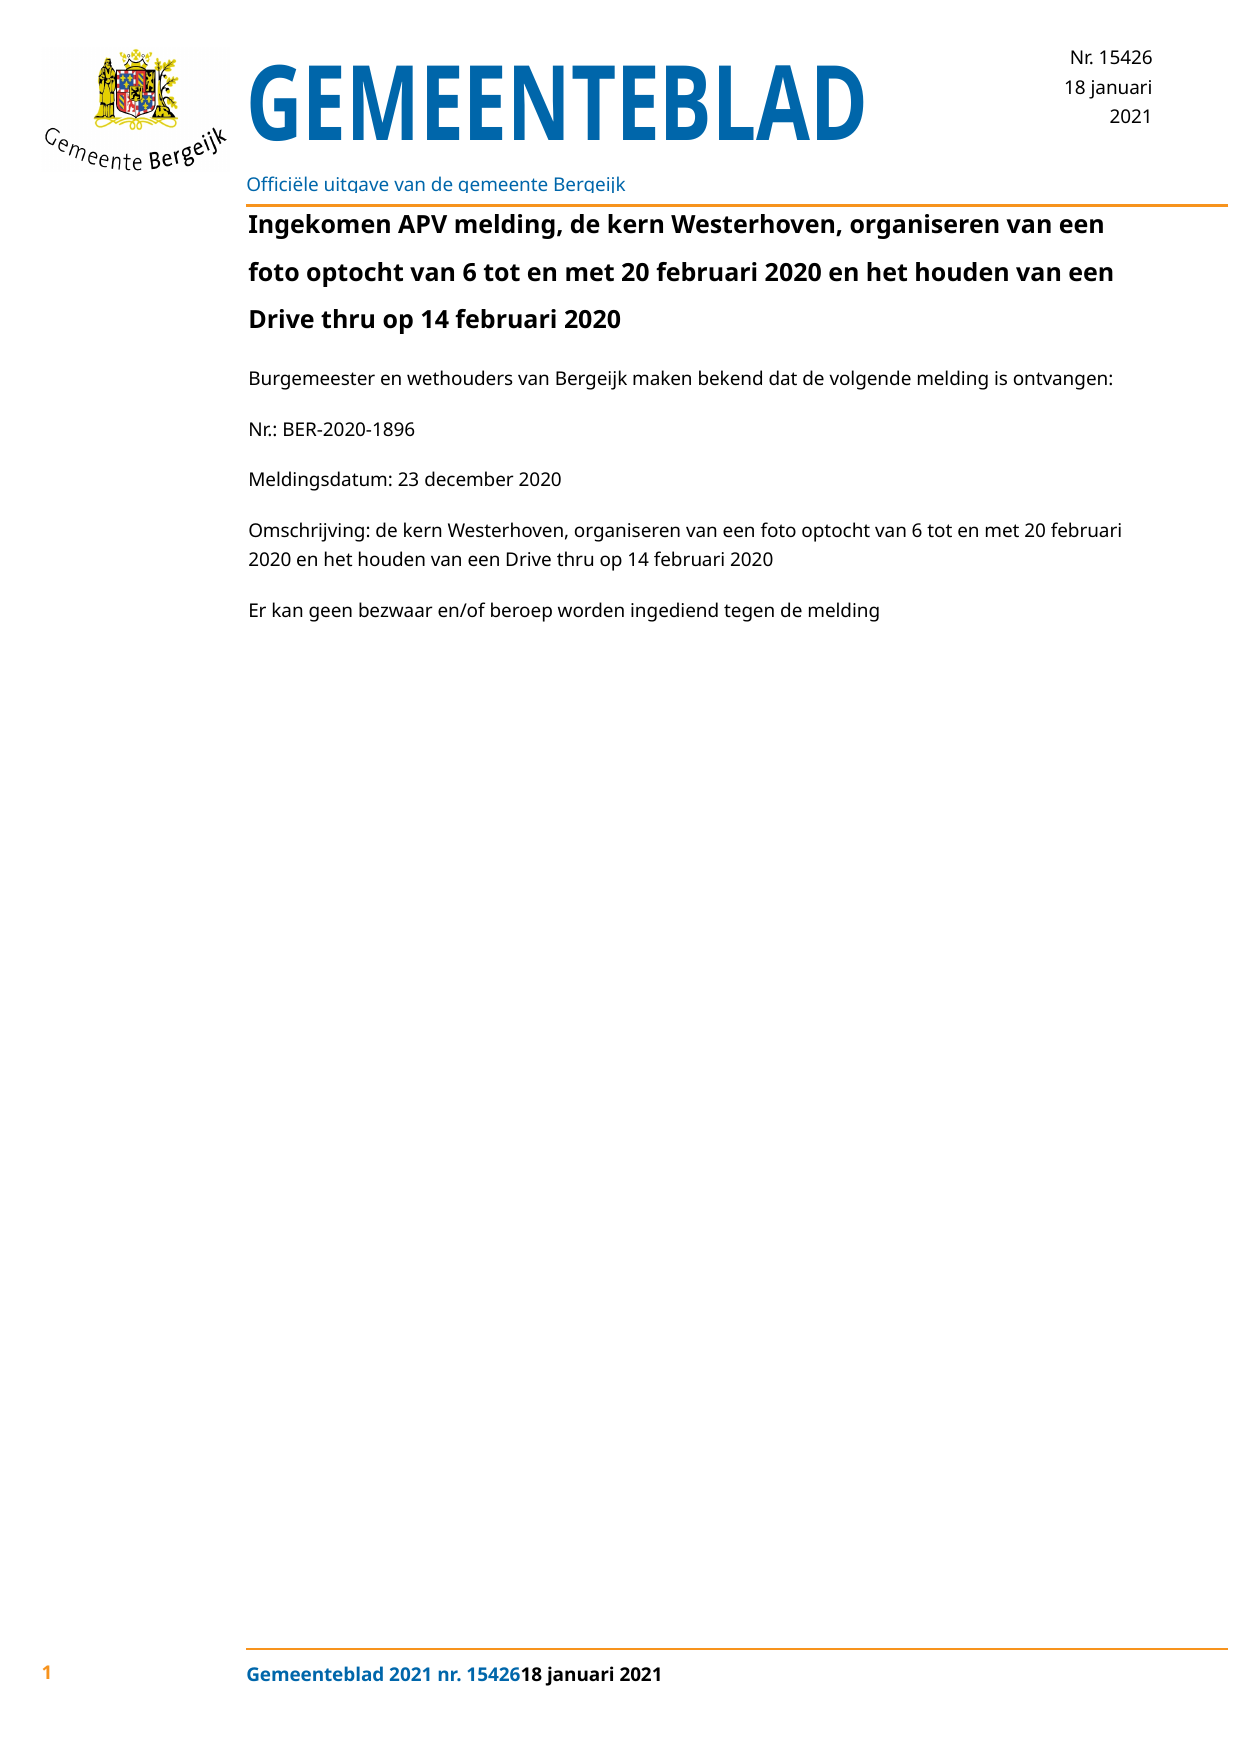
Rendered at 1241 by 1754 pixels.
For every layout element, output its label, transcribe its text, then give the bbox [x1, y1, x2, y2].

picture [41, 47, 231, 172]
text Ingekomen APV melding, de kern Westerhoven, organiseren van een foto optocht van 6 tot en met 20 februari 2020 en het houden van een Drive thru op 14 februari 2020 [248, 207, 1152, 336]
text Er kan geen bezwaar en/of beroep worden ingediend tegen de melding [248, 597, 1152, 622]
text Omschrijving: de kern Westerhoven, organiseren van een foto optocht van 6 tot en met 20 februari 2020 en het houden van een Drive thru op 14 februari 2020 [248, 517, 1152, 572]
text Nr.: BER-2020-1896 [248, 416, 1152, 442]
text Meldingsdatum: 23 december 2020 [248, 466, 1152, 492]
text Burgemeester en wethouders van Bergeijk maken bekend dat de volgende melding is ontvangen: [248, 366, 1152, 391]
